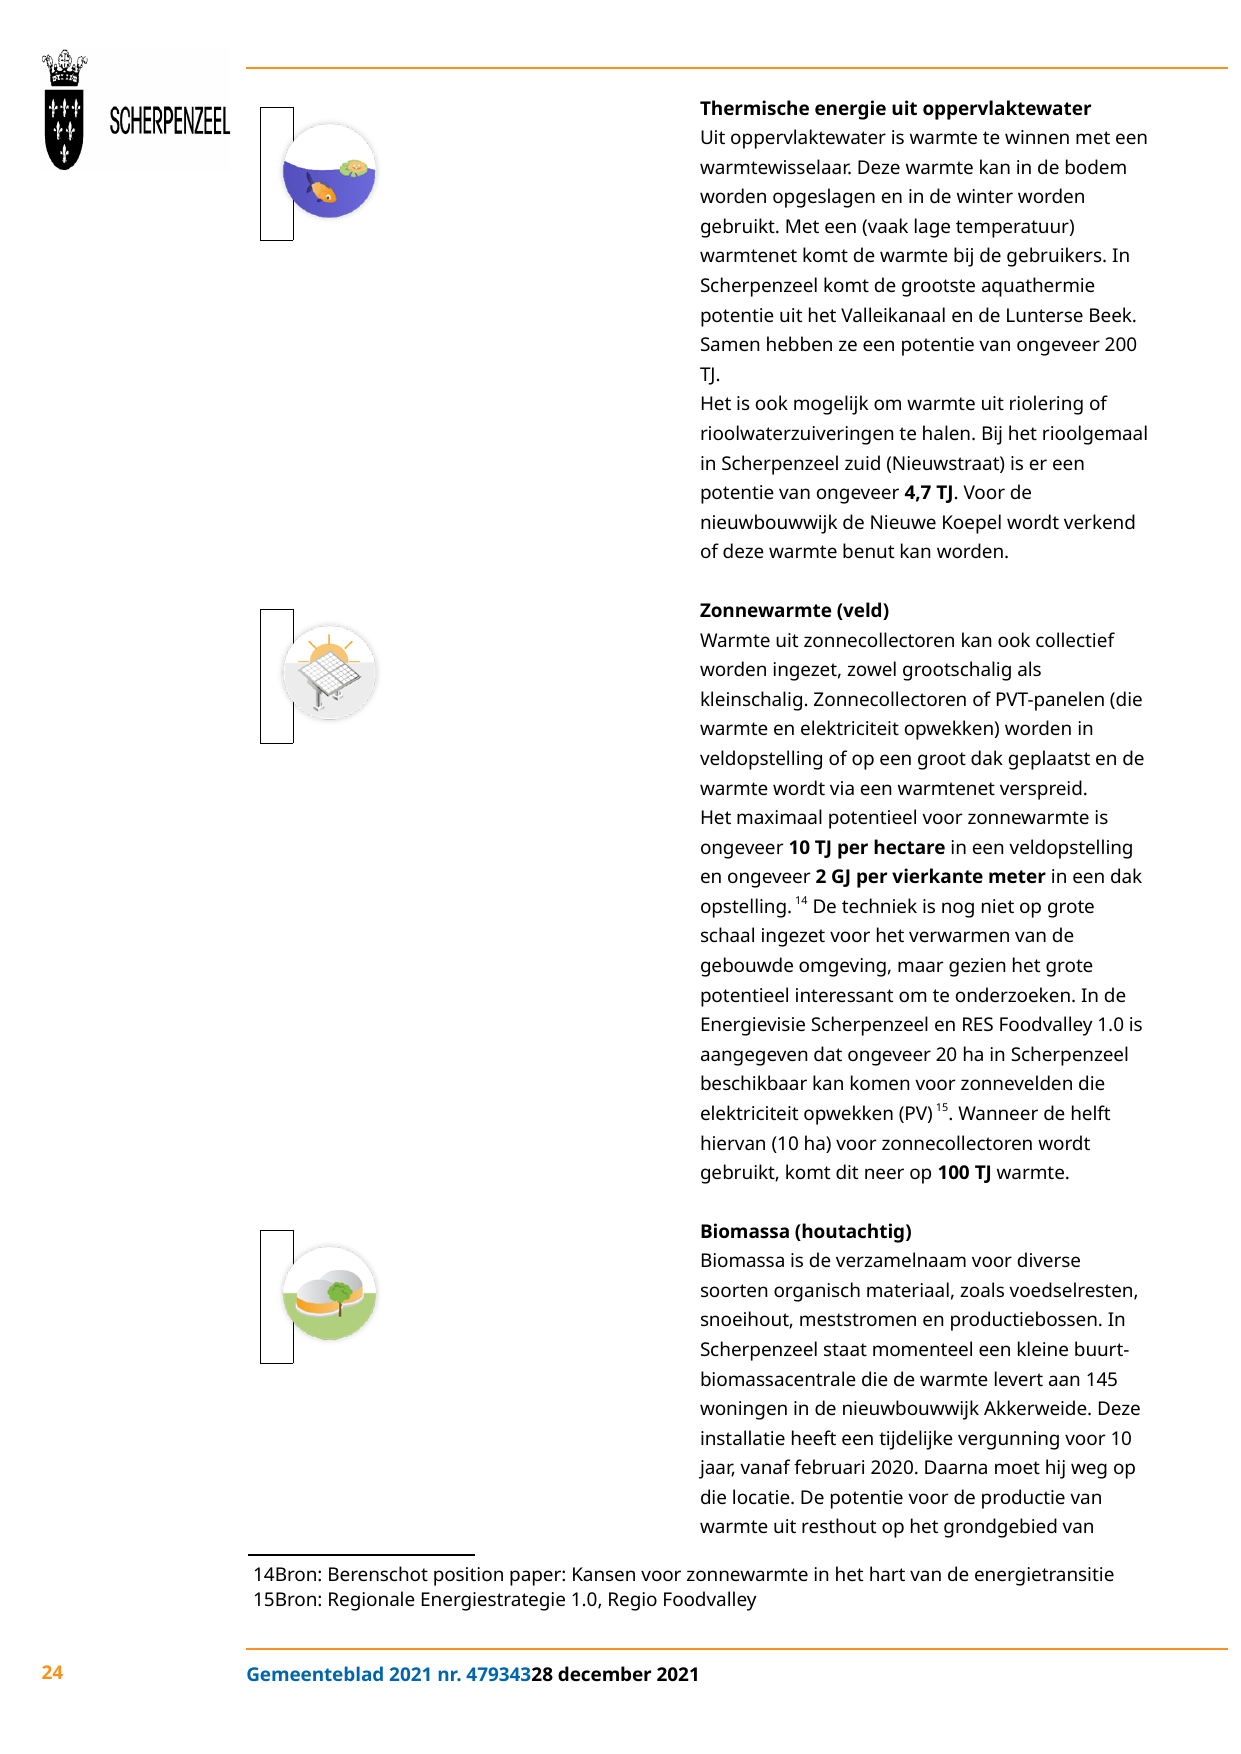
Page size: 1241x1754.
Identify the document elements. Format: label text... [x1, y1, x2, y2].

table_header [248, 95, 700, 564]
picture [41, 47, 231, 172]
picture [268, 1238, 387, 1354]
table_header Thermische energie uit oppervlaktewater Uit oppervlaktewater is warmte te winnen met een warmtewisselaar. Deze warmte kan in de bodem worden opgeslagen en in de winter worden gebruikt. Met een (vaak lage temperatuur) warmtenet komt de warmte bij de gebruikers. In Scherpenzeel komt de grootste aquathermie potentie uit het Valleikanaal en de Lunterse Beek. Samen hebben ze een potentie van ongeveer 200 TJ. Het is ook mogelijk om warmte uit riolering of rioolwaterzuiveringen te halen. Bij het rioolgemaal in Scherpenzeel zuid (Nieuwstraat) is er een potentie van ongeveer 4,7 TJ. Voor de nieuwbouwwijk de Nieuwe Koepel wordt verkend of deze warmte benut kan worden. [700, 95, 1152, 564]
table_header Biomassa (houtachtig) Biomassa is de verzamelnaam voor diverse soorten organisch materiaal, zoals voedselresten, snoeihout, meststromen en productiebossen. In Scherpenzeel staat momenteel een kleine buurt-biomassacentrale die de warmte levert aan 145 woningen in de nieuwbouwwijk Akkerweide. Deze installatie heeft een tijdelijke vergunning voor 10 jaar, vanaf februari 2020. Daarna moet hij weg op die locatie. De potentie voor de productie van warmte uit resthout op het grondgebied van [700, 1218, 1152, 1539]
table_header [248, 597, 700, 1185]
table_header [248, 1218, 700, 1539]
table_header Zonnewarmte (veld) Warmte uit zonnecollectoren kan ook collectief worden ingezet, zowel grootschalig als kleinschalig. Zonnecollectoren of PVT-panelen (die warmte en elektriciteit opwekken) worden in veldopstelling of op een groot dak geplaatst en de warmte wordt via een warmtenet verspreid. Het maximaal potentieel voor zonnewarmte is ongeveer 10 TJ per hectare in een veldopstelling en ongeveer 2 GJ per vierkante meter in een dak opstelling. De techniek is nog niet op grote schaal ingezet voor het verwarmen van de gebouwde omgeving, maar gezien het grote potentieel interessant om te onderzoeken. In de Energievisie Scherpenzeel en RES Foodvalley 1.0 is aangegeven dat ongeveer 20 ha in Scherpenzeel beschikbaar kan komen voor zonnevelden die elektriciteit opwekken (PV). Wanneer de helft hiervan (10 ha) voor zonnecollectoren wordt gebruikt, komt dit neer op 100 TJ warmte. [700, 597, 1152, 1185]
picture [268, 115, 387, 232]
picture [268, 618, 387, 734]
